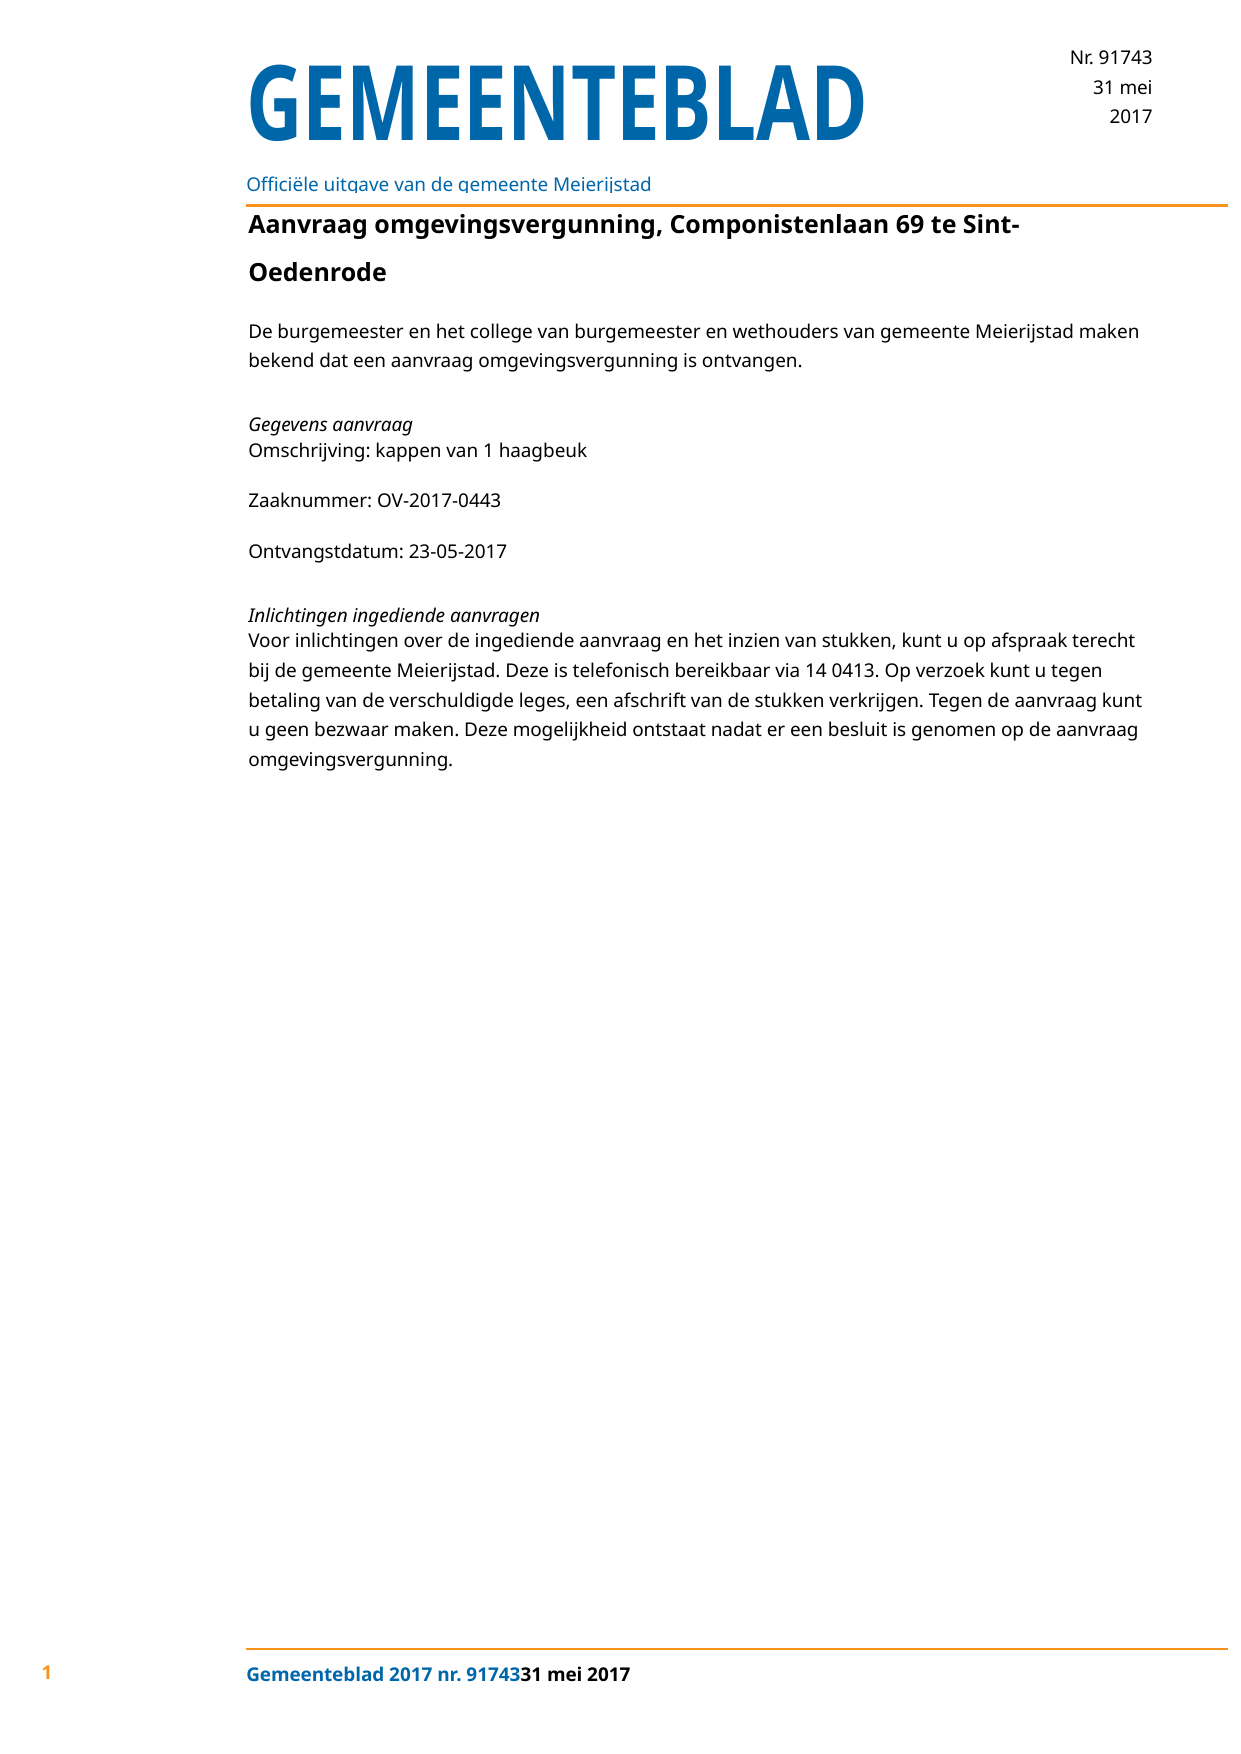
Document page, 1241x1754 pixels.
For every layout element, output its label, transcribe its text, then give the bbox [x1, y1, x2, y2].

text De burgemeester en het college van burgemeester en wethouders van gemeente Meierijstad maken bekend dat een aanvraag omgevingsvergunning is ontvangen. [248, 318, 1152, 373]
picture [41, 47, 231, 172]
text Inlichtingen ingediende aanvragen [248, 602, 1152, 628]
text Aanvraag omgevingsvergunning, Componistenlaan 69 te Sint-Oedenrode [248, 207, 1152, 288]
text Ontvangstdatum: 23-05-2017 [248, 538, 1152, 564]
text Zaaknummer: OV-2017-0443 [248, 488, 1152, 513]
text Gegevens aanvraag [248, 411, 1152, 437]
text Voor inlichtingen over de ingediende aanvraag en het inzien van stukken, kunt u op afspraak terecht bij de gemeente Meierijstad. Deze is telefonisch bereikbaar via 14 0413. Op verzoek kunt u tegen betaling van de verschuldigde leges, een afschrift van de stukken verkrijgen. Tegen de aanvraag kunt u geen bezwaar maken. Deze mogelijkheid ontstaat nadat er een besluit is genomen op de aanvraag omgevingsvergunning. [248, 628, 1152, 772]
text Omschrijving: kappen van 1 haagbeuk [248, 437, 1152, 463]
